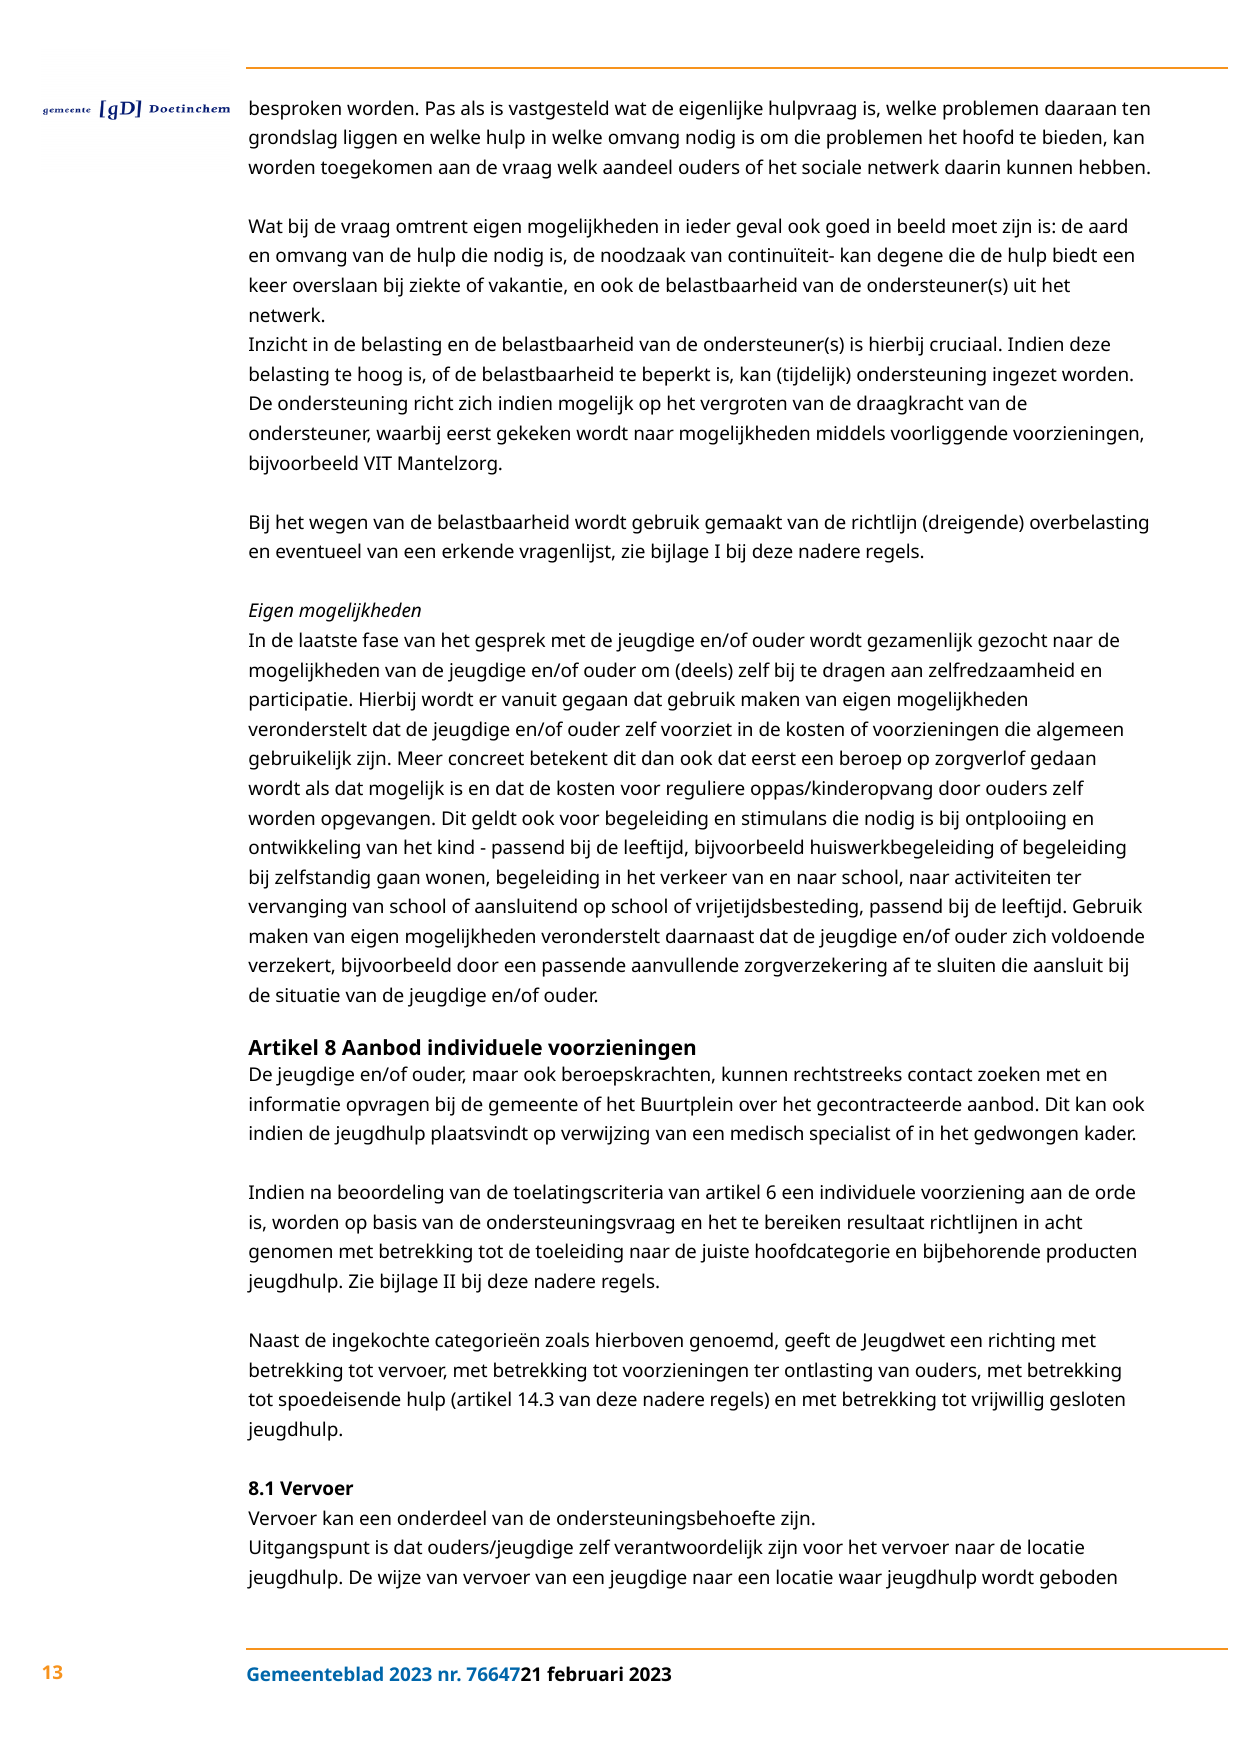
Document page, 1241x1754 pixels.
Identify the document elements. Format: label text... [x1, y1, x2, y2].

text Uitgangspunt is dat ouders/jeugdige zelf verantwoordelijk zijn voor het vervoer naar de locatie jeugdhulp. De wijze van vervoer van een jeugdige naar een locatie waar jeugdhulp wordt geboden [248, 1534, 1152, 1590]
text Inzicht in de belasting en de belastbaarheid van de ondersteuner(s) is hierbij cruciaal. Indien deze belasting te hoog is, of de belastbaarheid te beperkt is, kan (tijdelijk) ondersteuning ingezet worden. De ondersteuning richt zich indien mogelijk op het vergroten van de draagkracht van de ondersteuner, waarbij eerst gekeken wordt naar mogelijkheden middels voorliggende voorzieningen, bijvoorbeeld VIT Mantelzorg. [248, 331, 1152, 476]
text Indien na beoordeling van de toelatingscriteria van artikel 6 een individuele voorziening aan de orde is, worden op basis van de ondersteuningsvraag en het te bereiken resultaat richtlijnen in acht genomen met betrekking tot de toeleiding naar de juiste hoofdcategorie en bijbehorende producten jeugdhulp. Zie bijlage II bij deze nadere regels. [248, 1179, 1152, 1294]
text Wat bij de vraag omtrent eigen mogelijkheden in ieder geval ook goed in beeld moet zijn is: de aard en omvang van de hulp die nodig is, de noodzaak van continuïteit- kan degene die de hulp biedt een keer overslaan bij ziekte of vakantie, en ook de belastbaarheid van de ondersteuner(s) uit het netwerk. [248, 213, 1152, 328]
text De jeugdige en/of ouder, maar ook beroepskrachten, kunnen rechtstreeks contact zoeken met en informatie opvragen bij de gemeente of het Buurtplein over het gecontracteerde aanbod. Dit kan ook indien de jeugdhulp plaatsvindt op verwijzing van een medisch specialist of in het gedwongen kader. [248, 1061, 1152, 1146]
text Artikel 8 Aanbod individuele voorzieningen [248, 1033, 1152, 1061]
text besproken worden. Pas als is vastgesteld wat de eigenlijke hulpvraag is, welke problemen daaraan ten grondslag liggen en welke hulp in welke omvang nodig is om die problemen het hoofd te bieden, kan worden toegekomen aan de vraag welk aandeel ouders of het sociale netwerk daarin kunnen hebben. [248, 95, 1152, 180]
text Eigen mogelijkheden [248, 598, 1152, 623]
text In de laatste fase van het gesprek met de jeugdige en/of ouder wordt gezamenlijk gezocht naar de mogelijkheden van de jeugdige en/of ouder om (deels) zelf bij te dragen aan zelfredzaamheid en participatie. Hierbij wordt er vanuit gegaan dat gebruik maken van eigen mogelijkheden veronderstelt dat de jeugdige en/of ouder zelf voorziet in de kosten of voorzieningen die algemeen gebruikelijk zijn. Meer concreet betekent dit dan ook dat eerst een beroep op zorgverlof gedaan wordt als dat mogelijk is en dat de kosten voor reguliere oppas/kinderopvang door ouders zelf worden opgevangen. Dit geldt ook voor begeleiding en stimulans die nodig is bij ontplooiing en ontwikkeling van het kind - passend bij de leeftijd, bijvoorbeeld huiswerkbegeleiding of begeleiding bij zelfstandig gaan wonen, begeleiding in het verkeer van en naar school, naar activiteiten ter vervanging van school of aansluitend op school of vrijetijdsbesteding, passend bij de leeftijd. Gebruik maken van eigen mogelijkheden veronderstelt daarnaast dat de jeugdige en/of ouder zich voldoende verzekert, bijvoorbeeld door een passende aanvullende zorgverzekering af te sluiten die aansluit bij de situatie van de jeugdige en/of ouder. [248, 627, 1152, 1008]
text Vervoer kan een onderdeel van de ondersteuningsbehoefte zijn. [248, 1505, 1152, 1531]
text 8.1 Vervoer [248, 1475, 1152, 1501]
text Naast de ingekochte categorieën zoals hierboven genoemd, geeft de Jeugdwet een richting met betrekking tot vervoer, met betrekking tot voorzieningen ter ontlasting van ouders, met betrekking tot spoedeisende hulp (artikel 14.3 van deze nadere regels) en met betrekking tot vrijwillig gesloten jeugdhulp. [248, 1327, 1152, 1442]
picture [41, 47, 231, 172]
text Bij het wegen van de belastbaarheid wordt gebruik gemaakt van de richtlijn (dreigende) overbelasting en eventueel van een erkende vragenlijst, zie bijlage I bij deze nadere regels. [248, 509, 1152, 564]
